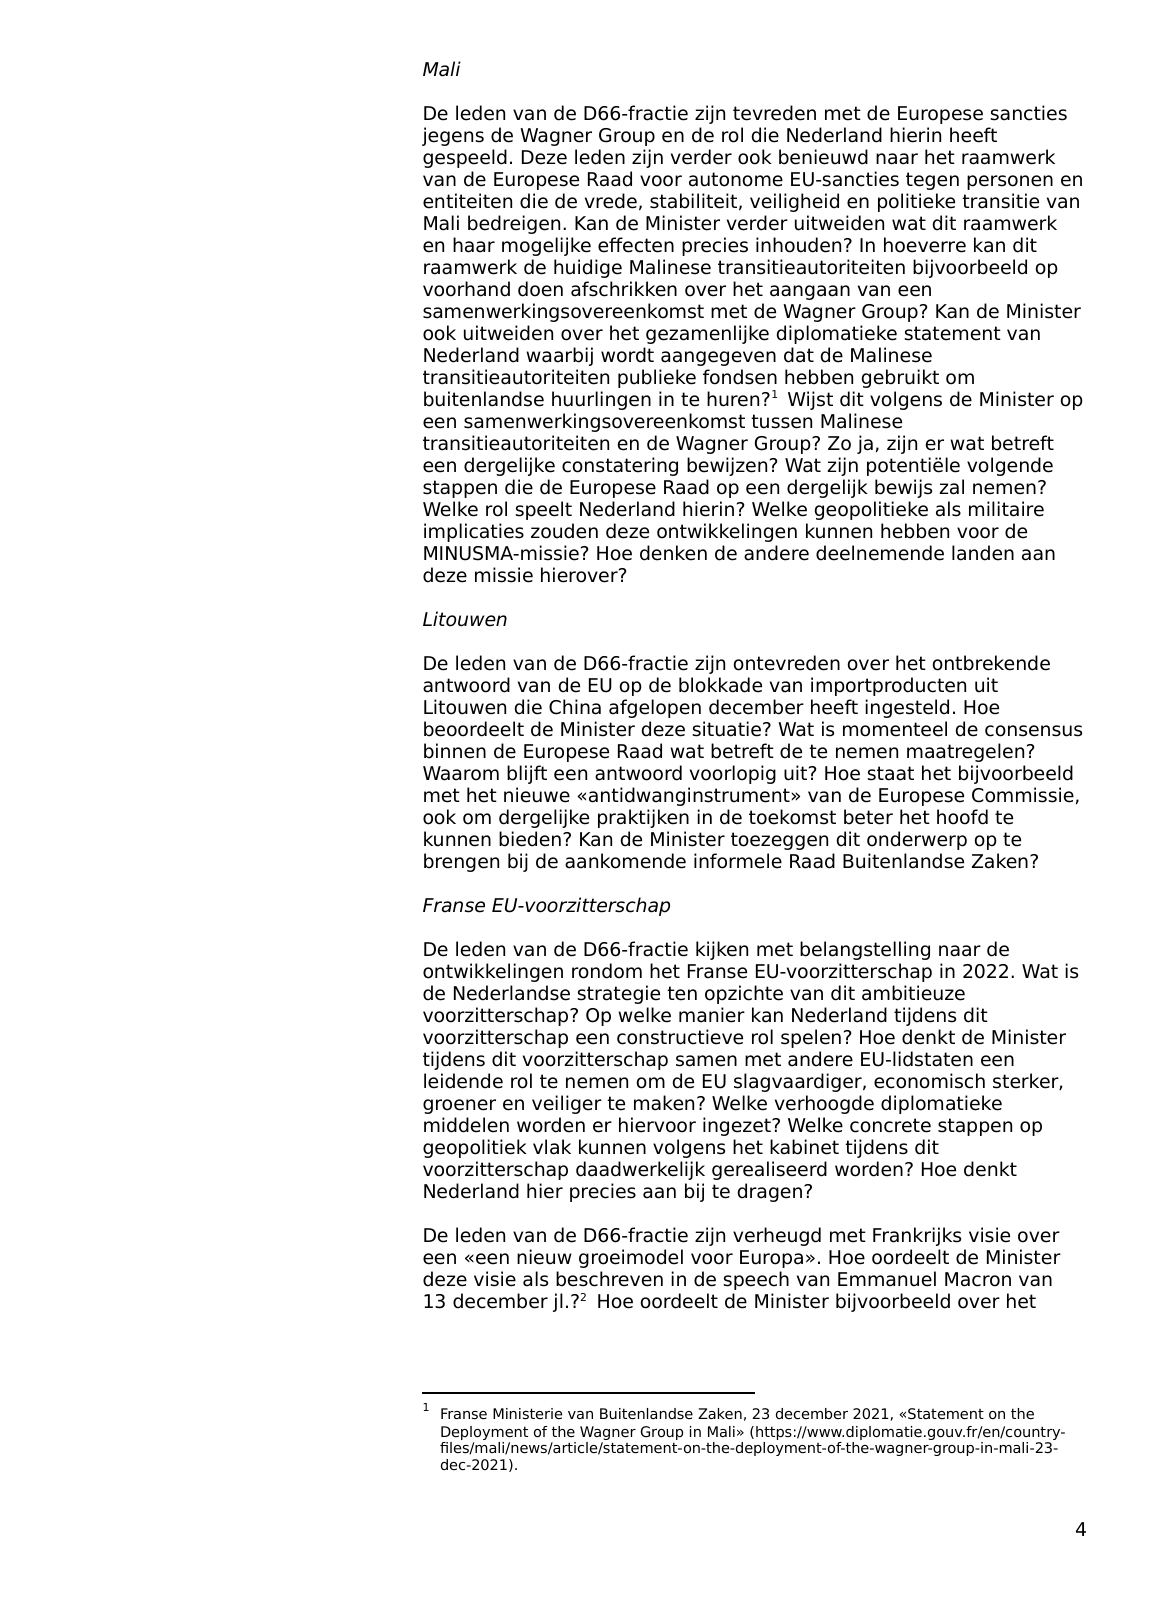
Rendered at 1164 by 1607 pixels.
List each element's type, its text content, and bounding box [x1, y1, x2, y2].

text De leden van de D66-fractie zijn ontevreden over het ontbrekende antwoord van de EU op de blokkade van importproducten uit Litouwen die China afgelopen december heeft ingesteld. Hoe beoordeelt de Minister deze situatie? Wat is momenteel de consensus binnen de Europese Raad wat betreft de te nemen maatregelen? Waarom blijft een antwoord voorlopig uit? Hoe staat het bijvoorbeeld met het nieuwe «antidwanginstrument» van de Europese Commissie, ook om dergelijke praktijken in de toekomst beter het hoofd te kunnen bieden? Kan de Minister toezeggen dit onderwerp op te brengen bij de aankomende informele Raad Buitenlandse Zaken? [422, 653, 1087, 873]
text Franse Ministerie van Buitenlandse Zaken, 23 december 2021, «Statement on the Deployment of the Wagner Group in Mali» (https://www.diplomatie.gouv.fr/en/country-files/mali/news/article/statement-on-the-deployment-of-the-wagner-group-in-mali-23-dec-2021). [422, 1402, 1087, 1474]
text De leden van de D66-fractie zijn verheugd met Frankrijks visie over een «een nieuw groeimodel voor Europa». Hoe oordeelt de Minister deze visie als beschreven in de speech van Emmanuel Macron van 13 december jl.? Hoe oordeelt de Minister bijvoorbeeld over het [422, 1225, 1087, 1313]
text De leden van de D66-fractie zijn tevreden met de Europese sancties jegens de Wagner Group en de rol die Nederland hierin heeft gespeeld. Deze leden zijn verder ook benieuwd naar het raamwerk van de Europese Raad voor autonome EU-sancties tegen personen en entiteiten die de vrede, stabiliteit, veiligheid en politieke transitie van Mali bedreigen. Kan de Minister verder uitweiden wat dit raamwerk en haar mogelijke effecten precies inhouden? In hoeverre kan dit raamwerk de huidige Malinese transitieautoriteiten bijvoorbeeld op voorhand doen afschrikken over het aangaan van een samenwerkingsovereenkomst met de Wagner Group? Kan de Minister ook uitweiden over het gezamenlijke diplomatieke statement van Nederland waarbij wordt aangegeven dat de Malinese transitieautoriteiten publieke fondsen hebben gebruikt om buitenlandse huurlingen in te huren? Wijst dit volgens de Minister op een samenwerkingsovereenkomst tussen Malinese transitieautoriteiten en de Wagner Group? Zo ja, zijn er wat betreft een dergelijke constatering bewijzen? Wat zijn potentiële volgende stappen die de Europese Raad op een dergelijk bewijs zal nemen? Welke rol speelt Nederland hierin? Welke geopolitieke als militaire implicaties zouden deze ontwikkelingen kunnen hebben voor de MINUSMA-missie? Hoe denken de andere deelnemende landen aan deze missie hierover? [422, 103, 1087, 587]
subtitle Litouwen [422, 609, 1087, 631]
text De leden van de D66-fractie kijken met belangstelling naar de ontwikkelingen rondom het Franse EU-voorzitterschap in 2022. Wat is de Nederlandse strategie ten opzichte van dit ambitieuze voorzitterschap? Op welke manier kan Nederland tijdens dit voorzitterschap een constructieve rol spelen? Hoe denkt de Minister tijdens dit voorzitterschap samen met andere EU-lidstaten een leidende rol te nemen om de EU slagvaardiger, economisch sterker, groener en veiliger te maken? Welke verhoogde diplomatieke middelen worden er hiervoor ingezet? Welke concrete stappen op geopolitiek vlak kunnen volgens het kabinet tijdens dit voorzitterschap daadwerkelijk gerealiseerd worden? Hoe denkt Nederland hier precies aan bij te dragen? [422, 939, 1087, 1203]
subtitle Franse EU-voorzitterschap [422, 895, 1087, 917]
subtitle Mali [422, 59, 1087, 81]
